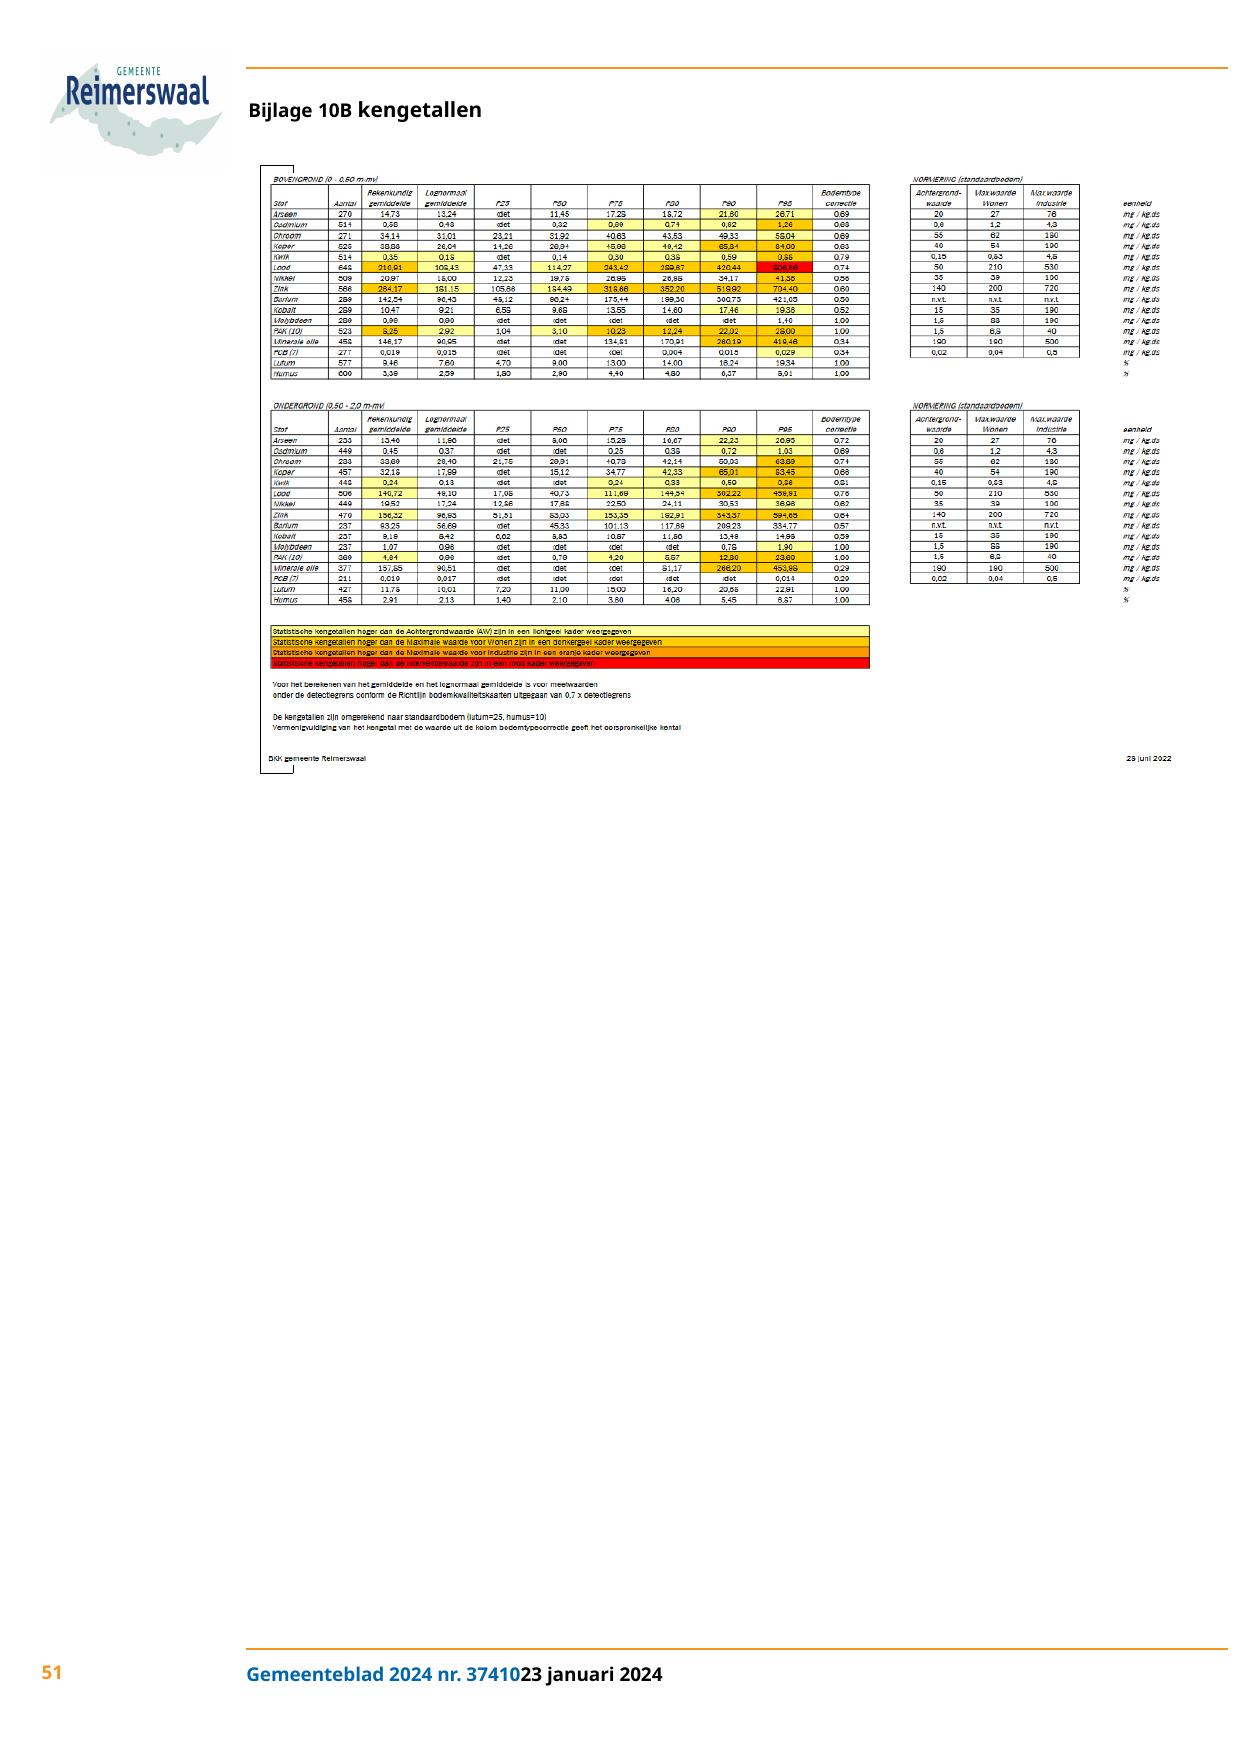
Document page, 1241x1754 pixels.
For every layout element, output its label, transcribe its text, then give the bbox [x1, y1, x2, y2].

text Bijlage 10B kengetallen [248, 95, 1152, 123]
picture [268, 173, 1173, 765]
picture [41, 47, 231, 172]
